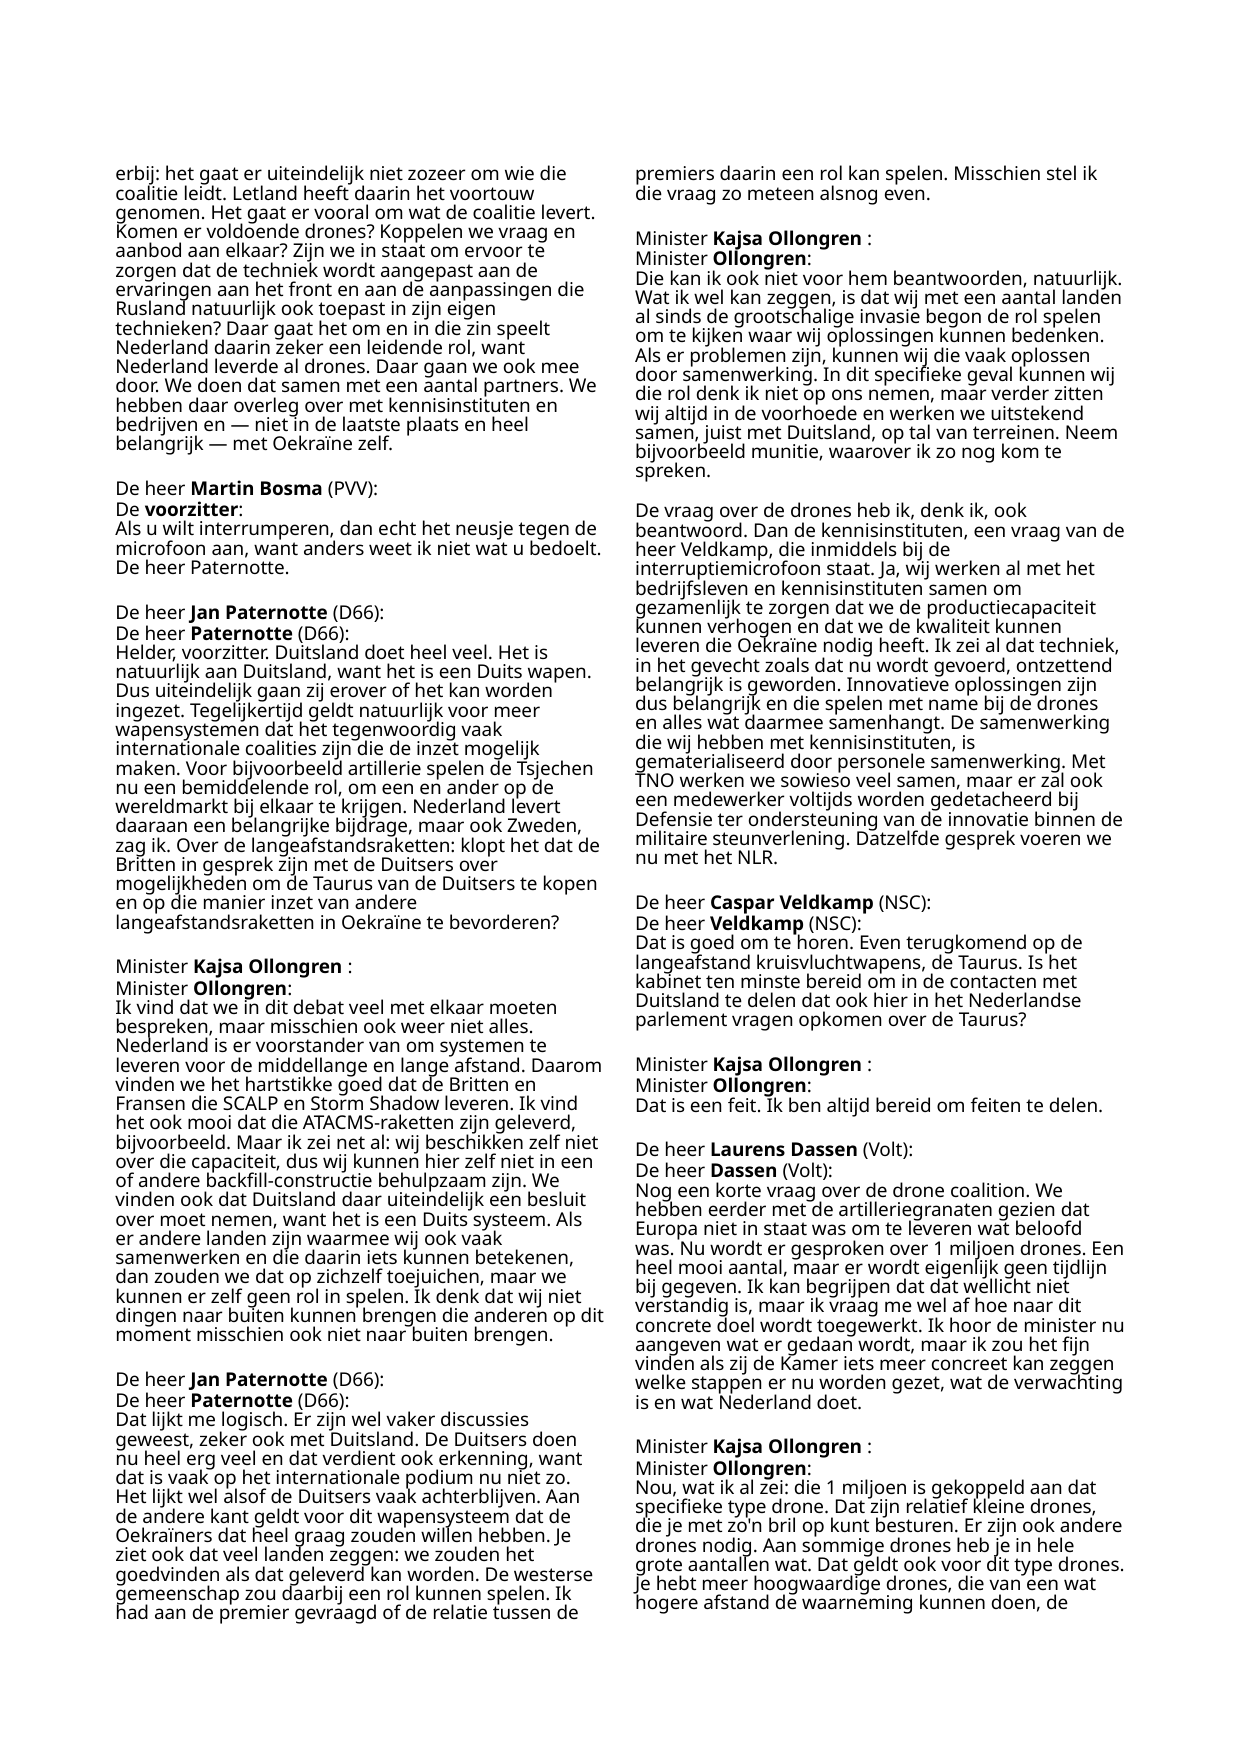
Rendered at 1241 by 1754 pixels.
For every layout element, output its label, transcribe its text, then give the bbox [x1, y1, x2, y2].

text Minister Ollongren: [635, 250, 1125, 270]
text Minister Kajsa Ollongren : [635, 225, 1125, 250]
text De vraag over de drones heb ik, denk ik, ook beantwoord. Dan de kennisinstituten, een vraag van de heer Veldkamp, die inmiddels bij de interruptiemicrofoon staat. Ja, wij werken al met het bedrijfsleven en kennisinstituten samen om gezamenlijk te zorgen dat we de productiecapaciteit kunnen verhogen en dat we de kwaliteit kunnen leveren die Oekraïne nodig heeft. Ik zei al dat techniek, in het gevecht zoals dat nu wordt gevoerd, ontzettend belangrijk is geworden. Innovatieve oplossingen zijn dus belangrijk en die spelen met name bij de drones en alles wat daarmee samenhangt. De samenwerking die wij hebben met kennisinstituten, is gematerialiseerd door personele samenwerking. Met TNO werken we sowieso veel samen, maar er zal ook een medewerker voltijds worden gedetacheerd bij Defensie ter ondersteuning van de innovatie binnen de militaire steunverlening. Datzelfde gesprek voeren we nu met het NLR. [635, 502, 1125, 868]
text erbij: het gaat er uiteindelijk niet zozeer om wie die coalitie leidt. Letland heeft daarin het voortouw genomen. Het gaat er vooral om wat de coalitie levert. Komen er voldoende drones? Koppelen we vraag en aanbod aan elkaar? Zijn we in staat om ervoor te zorgen dat de techniek wordt aangepast aan de ervaringen aan het front en aan de aanpassingen die Rusland natuurlijk ook toepast in zijn eigen technieken? Daar gaat het om en in die zin speelt Nederland daarin zeker een leidende rol, want Nederland leverde al drones. Daar gaan we ook mee door. We doen dat samen met een aantal partners. We hebben daar overleg over met kennisinstituten en bedrijven en — niet in de laatste plaats en heel belangrijk — met Oekraïne zelf. [115, 165, 605, 454]
text Dat lijkt me logisch. Er zijn wel vaker discussies geweest, zeker ook met Duitsland. De Duitsers doen nu heel erg veel en dat verdient ook erkenning, want dat is vaak op het internationale podium nu niet zo. Het lijkt wel alsof de Duitsers vaak achterblijven. Aan de andere kant geldt voor dit wapensysteem dat de Oekraïners dat heel graag zouden willen hebben. Je ziet ook dat veel landen zeggen: we zouden het goedvinden als dat geleverd kan worden. De westerse gemeenschap zou daarbij een rol kunnen spelen. Ik had aan de premier gevraagd of de relatie tussen de [115, 1411, 605, 1623]
text Minister Kajsa Ollongren : [115, 954, 605, 979]
text De heer Paternotte (D66): [115, 1392, 605, 1411]
text Nog een korte vraag over de drone coalition. We hebben eerder met de artilleriegranaten gezien dat Europa niet in staat was om te leveren wat beloofd was. Nu wordt er gesproken over 1 miljoen drones. Een heel mooi aantal, maar er wordt eigenlijk geen tijdlijn bij gegeven. Ik kan begrijpen dat dat wellicht niet verstandig is, maar ik vraag me wel af hoe naar dit concrete doel wordt toegewerkt. Ik hoor de minister nu aangeven wat er gedaan wordt, maar ik zou het fijn vinden als zij de Kamer iets meer concreet kan zeggen welke stappen er nu worden gezet, wat de verwachting is en wat Nederland doet. [635, 1182, 1125, 1413]
text De heer Veldkamp (NSC): [635, 915, 1125, 934]
text De heer Dassen (Volt): [635, 1162, 1125, 1182]
text De heer Caspar Veldkamp (NSC): [635, 889, 1125, 915]
text Minister Kajsa Ollongren : [635, 1052, 1125, 1077]
text Minister Ollongren: [635, 1077, 1125, 1097]
text Ik vind dat we in dit debat veel met elkaar moeten bespreken, maar misschien ook weer niet alles. Nederland is er voorstander van om systemen te leveren voor de middellange en lange afstand. Daarom vinden we het hartstikke goed dat de Britten en Fransen die SCALP en Storm Shadow leveren. Ik vind het ook mooi dat die ATACMS-raketten zijn geleverd, bijvoorbeeld. Maar ik zei net al: wij beschikken zelf niet over die capaciteit, dus wij kunnen hier zelf niet in een of andere backfill-constructie behulpzaam zijn. We vinden ook dat Duitsland daar uiteindelijk een besluit over moet nemen, want het is een Duits systeem. Als er andere landen zijn waarmee wij ook vaak samenwerken en die daarin iets kunnen betekenen, dan zouden we dat op zichzelf toejuichen, maar we kunnen er zelf geen rol in spelen. Ik denk dat wij niet dingen naar buiten kunnen brengen die anderen op dit moment misschien ook niet naar buiten brengen. [115, 999, 605, 1346]
text Dat is een feit. Ik ben altijd bereid om feiten te delen. [635, 1097, 1125, 1116]
text Die kan ik ook niet voor hem beantwoorden, natuurlijk. Wat ik wel kan zeggen, is dat wij met een aantal landen al sinds de grootschalige invasie begon de rol spelen om te kijken waar wij oplossingen kunnen bedenken. Als er problemen zijn, kunnen wij die vaak oplossen door samenwerking. In dit specifieke geval kunnen wij die rol denk ik niet op ons nemen, maar verder zitten wij altijd in de voorhoede en werken we uitstekend samen, juist met Duitsland, op tal van terreinen. Neem bijvoorbeeld munitie, waarover ik zo nog kom te spreken. [635, 270, 1125, 482]
text premiers daarin een rol kan spelen. Misschien stel ik die vraag zo meteen alsnog even. [635, 165, 1125, 204]
text De heer Laurens Dassen (Volt): [635, 1137, 1125, 1162]
text Helder, voorzitter. Duitsland doet heel veel. Het is natuurlijk aan Duitsland, want het is een Duits wapen. Dus uiteindelijk gaan zij erover of het kan worden ingezet. Tegelijkertijd geldt natuurlijk voor meer wapensystemen dat het tegenwoordig vaak internationale coalities zijn die de inzet mogelijk maken. Voor bijvoorbeeld artillerie spelen de Tsjechen nu een bemiddelende rol, om een en ander op de wereldmarkt bij elkaar te krijgen. Nederland levert daaraan een belangrijke bijdrage, maar ook Zweden, zag ik. Over de langeafstandsraketten: klopt het dat de Britten in gesprek zijn met de Duitsers over mogelijkheden om de Taurus van de Duitsers te kopen en op die manier inzet van andere langeafstandsraketten in Oekraïne te bevorderen? [115, 644, 605, 933]
text De voorzitter: [115, 501, 605, 520]
text Dat is goed om te horen. Even terugkomend op de langeafstand kruisvluchtwapens, de Taurus. Is het kabinet ten minste bereid om in de contacten met Duitsland te delen dat ook hier in het Nederlandse parlement vragen opkomen over de Taurus? [635, 934, 1125, 1031]
text Minister Kajsa Ollongren : [635, 1434, 1125, 1459]
text De heer Jan Paternotte (D66): [115, 1366, 605, 1392]
text Minister Ollongren: [115, 979, 605, 999]
text Als u wilt interrumperen, dan echt het neusje tegen de microfoon aan, want anders weet ik niet wat u bedoelt. De heer Paternotte. [115, 520, 605, 578]
text De heer Paternotte (D66): [115, 624, 605, 644]
text De heer Martin Bosma (PVV): [115, 475, 605, 501]
text De heer Jan Paternotte (D66): [115, 599, 605, 624]
text Nou, wat ik al zei: die 1 miljoen is gekoppeld aan dat specifieke type drone. Dat zijn relatief kleine drones, die je met zo'n bril op kunt besturen. Er zijn ook andere drones nodig. Aan sommige drones heb je in hele grote aantallen wat. Dat geldt ook voor dit type drones. Je hebt meer hoogwaardige drones, die van een wat hogere afstand de waarneming kunnen doen, de [635, 1479, 1125, 1614]
text Minister Ollongren: [635, 1459, 1125, 1479]
